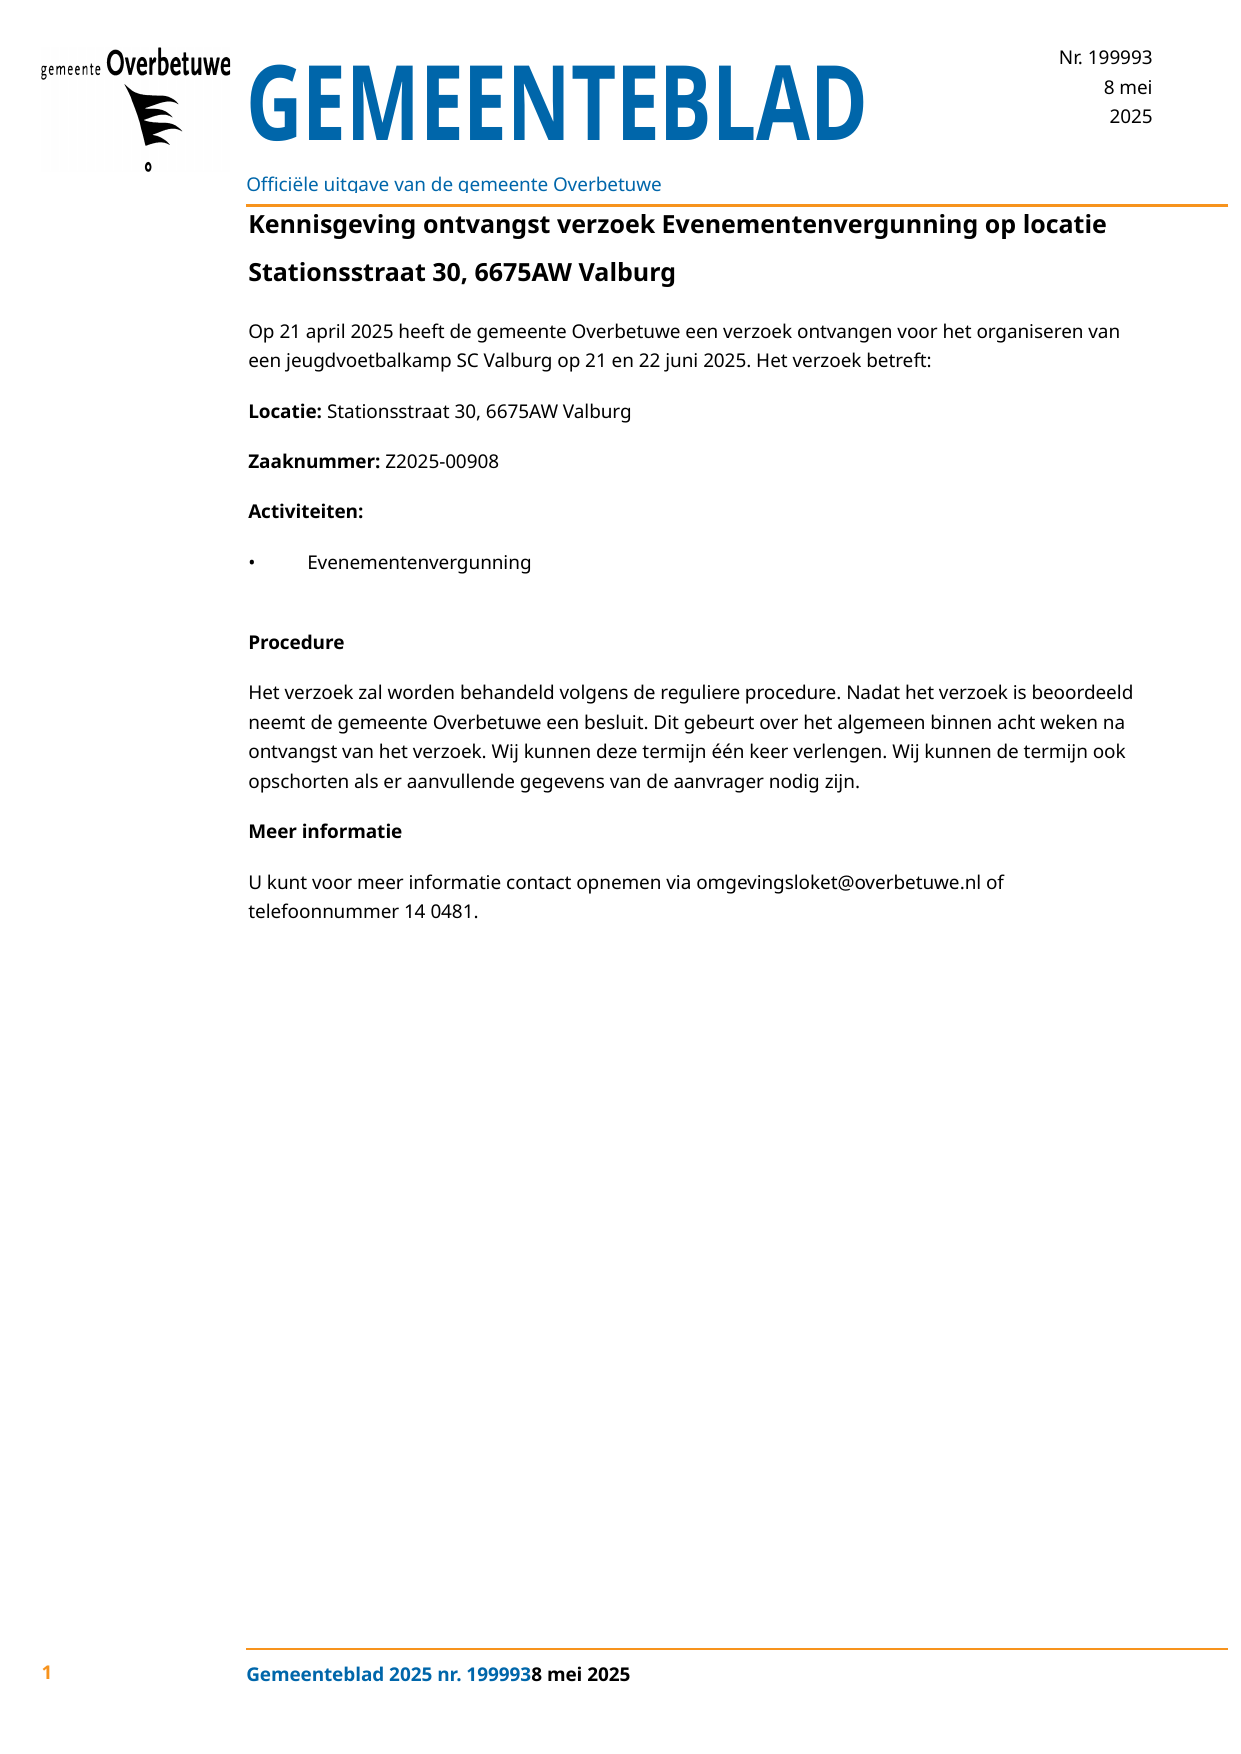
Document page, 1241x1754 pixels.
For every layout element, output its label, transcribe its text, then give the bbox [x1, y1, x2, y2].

list Evenementenvergunning [248, 549, 1152, 575]
text Meer informatie [248, 819, 1152, 844]
text Kennisgeving ontvangst verzoek Evenementenvergunning op locatie Stationsstraat 30, 6675AW Valburg [248, 207, 1152, 288]
text U kunt voor meer informatie contact opnemen via omgevingsloket@overbetuwe.nl of telefoonnummer 14 0481. [248, 869, 1152, 924]
text Het verzoek zal worden behandeld volgens de reguliere procedure. Nadat het verzoek is beoordeeld neemt de gemeente Overbetuwe een besluit. Dit gebeurt over het algemeen binnen acht weken na ontvangst van het verzoek. Wij kunnen deze termijn één keer verlengen. Wij kunnen de termijn ook opschorten als er aanvullende gegevens van de aanvrager nodig zijn. [248, 679, 1152, 794]
text Zaaknummer: Z2025-00908 [248, 448, 1152, 474]
text Activiteiten: [248, 499, 1152, 524]
picture [41, 47, 231, 172]
text Op 21 april 2025 heeft de gemeente Overbetuwe een verzoek ontvangen voor het organiseren van een jeugdvoetbalkamp SC Valburg op 21 en 22 juni 2025. Het verzoek betreft: [248, 318, 1152, 373]
text Locatie: Stationsstraat 30, 6675AW Valburg [248, 398, 1152, 424]
text Procedure [248, 629, 1152, 655]
